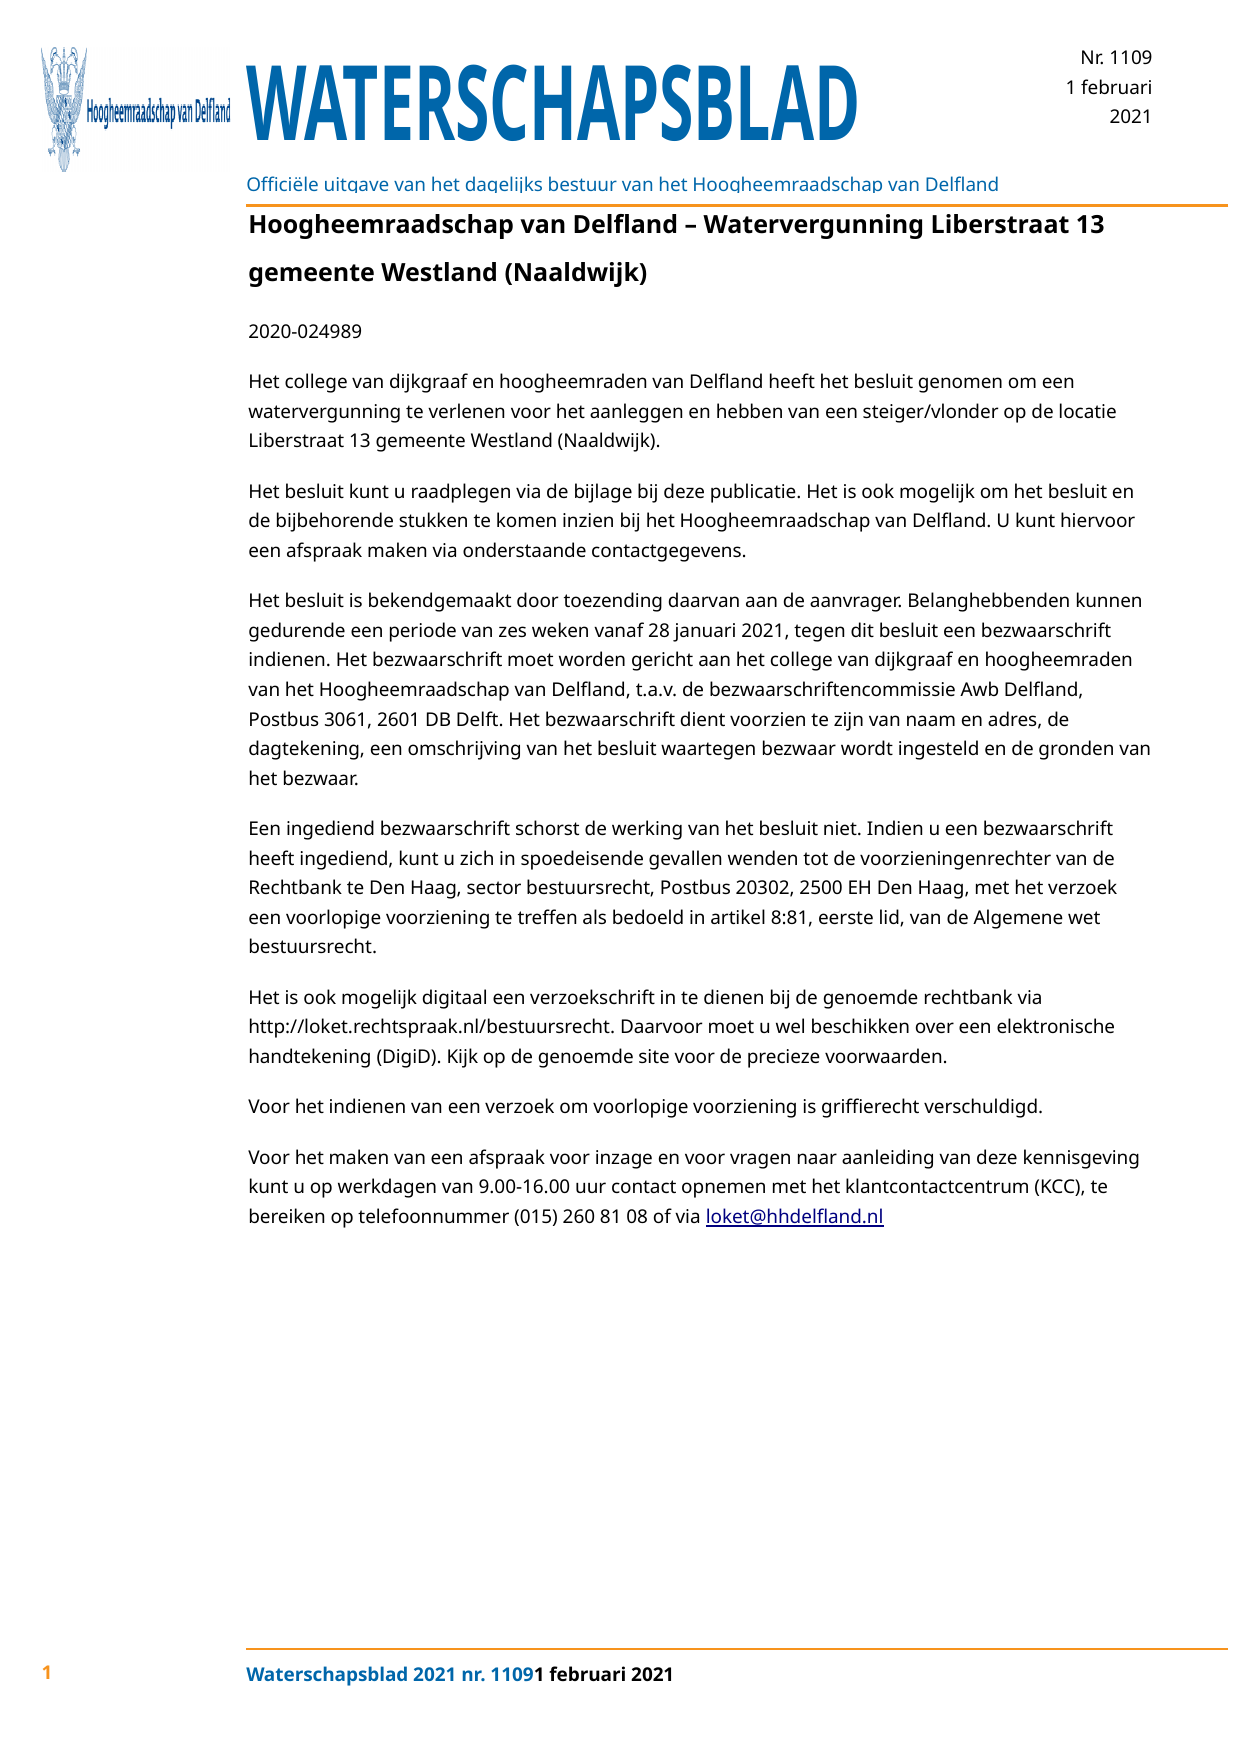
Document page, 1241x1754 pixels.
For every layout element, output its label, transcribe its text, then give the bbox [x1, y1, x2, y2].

picture [41, 47, 231, 172]
text 2020-024989 [248, 318, 1152, 344]
text Hoogheemraadschap van Delfland – Watervergunning Liberstraat 13 gemeente Westland (Naaldwijk) [248, 207, 1152, 288]
text Het besluit kunt u raadplegen via de bijlage bij deze publicatie. Het is ook mogelijk om het besluit en de bijbehorende stukken te komen inzien bij het Hoogheemraadschap van Delfland. U kunt hiervoor een afspraak maken via onderstaande contactgegevens. [248, 478, 1152, 563]
text Het besluit is bekendgemaakt door toezending daarvan aan de aanvrager. Belanghebbenden kunnen gedurende een periode van zes weken vanaf 28 januari 2021, tegen dit besluit een bezwaarschrift indienen. Het bezwaarschrift moet worden gericht aan het college van dijkgraaf en hoogheemraden van het Hoogheemraadschap van Delfland, t.a.v. de bezwaarschriftencommissie Awb Delfland, Postbus 3061, 2601 DB Delft. Het bezwaarschrift dient voorzien te zijn van naam en adres, de dagtekening, een omschrijving van het besluit waartegen bezwaar wordt ingesteld en de gronden van het bezwaar. [248, 587, 1152, 791]
text Een ingediend bezwaarschrift schorst de werking van het besluit niet. Indien u een bezwaarschrift heeft ingediend, kunt u zich in spoedeisende gevallen wenden tot de voorzieningenrechter van de Rechtbank te Den Haag, sector bestuursrecht, Postbus 20302, 2500 EH Den Haag, met het verzoek een voorlopige voorziening te treffen als bedoeld in artikel 8:81, eerste lid, van de Algemene wet bestuursrecht. [248, 815, 1152, 959]
text Het college van dijkgraaf en hoogheemraden van Delfland heeft het besluit genomen om een watervergunning te verlenen voor het aanleggen en hebben van een steiger/vlonder op de locatie Liberstraat 13 gemeente Westland (Naaldwijk). [248, 368, 1152, 453]
text Voor het indienen van een verzoek om voorlopige voorziening is griffierecht verschuldigd. [248, 1094, 1152, 1119]
text Het is ook mogelijk digitaal een verzoekschrift in te dienen bij de genoemde rechtbank via http://loket.rechtspraak.nl/bestuursrecht. Daarvoor moet u wel beschikken over een elektronische handtekening (DigiD). Kijk op de genoemde site voor de precieze voorwaarden. [248, 984, 1152, 1069]
text Voor het maken van een afspraak voor inzage en voor vragen naar aanleiding van deze kennisgeving kunt u op werkdagen van 9.00-16.00 uur contact opnemen met het klantcontactcentrum (KCC), te bereiken op telefoonnummer (015) 260 81 08 of via loket@hhdelfland.nl [248, 1144, 1152, 1229]
